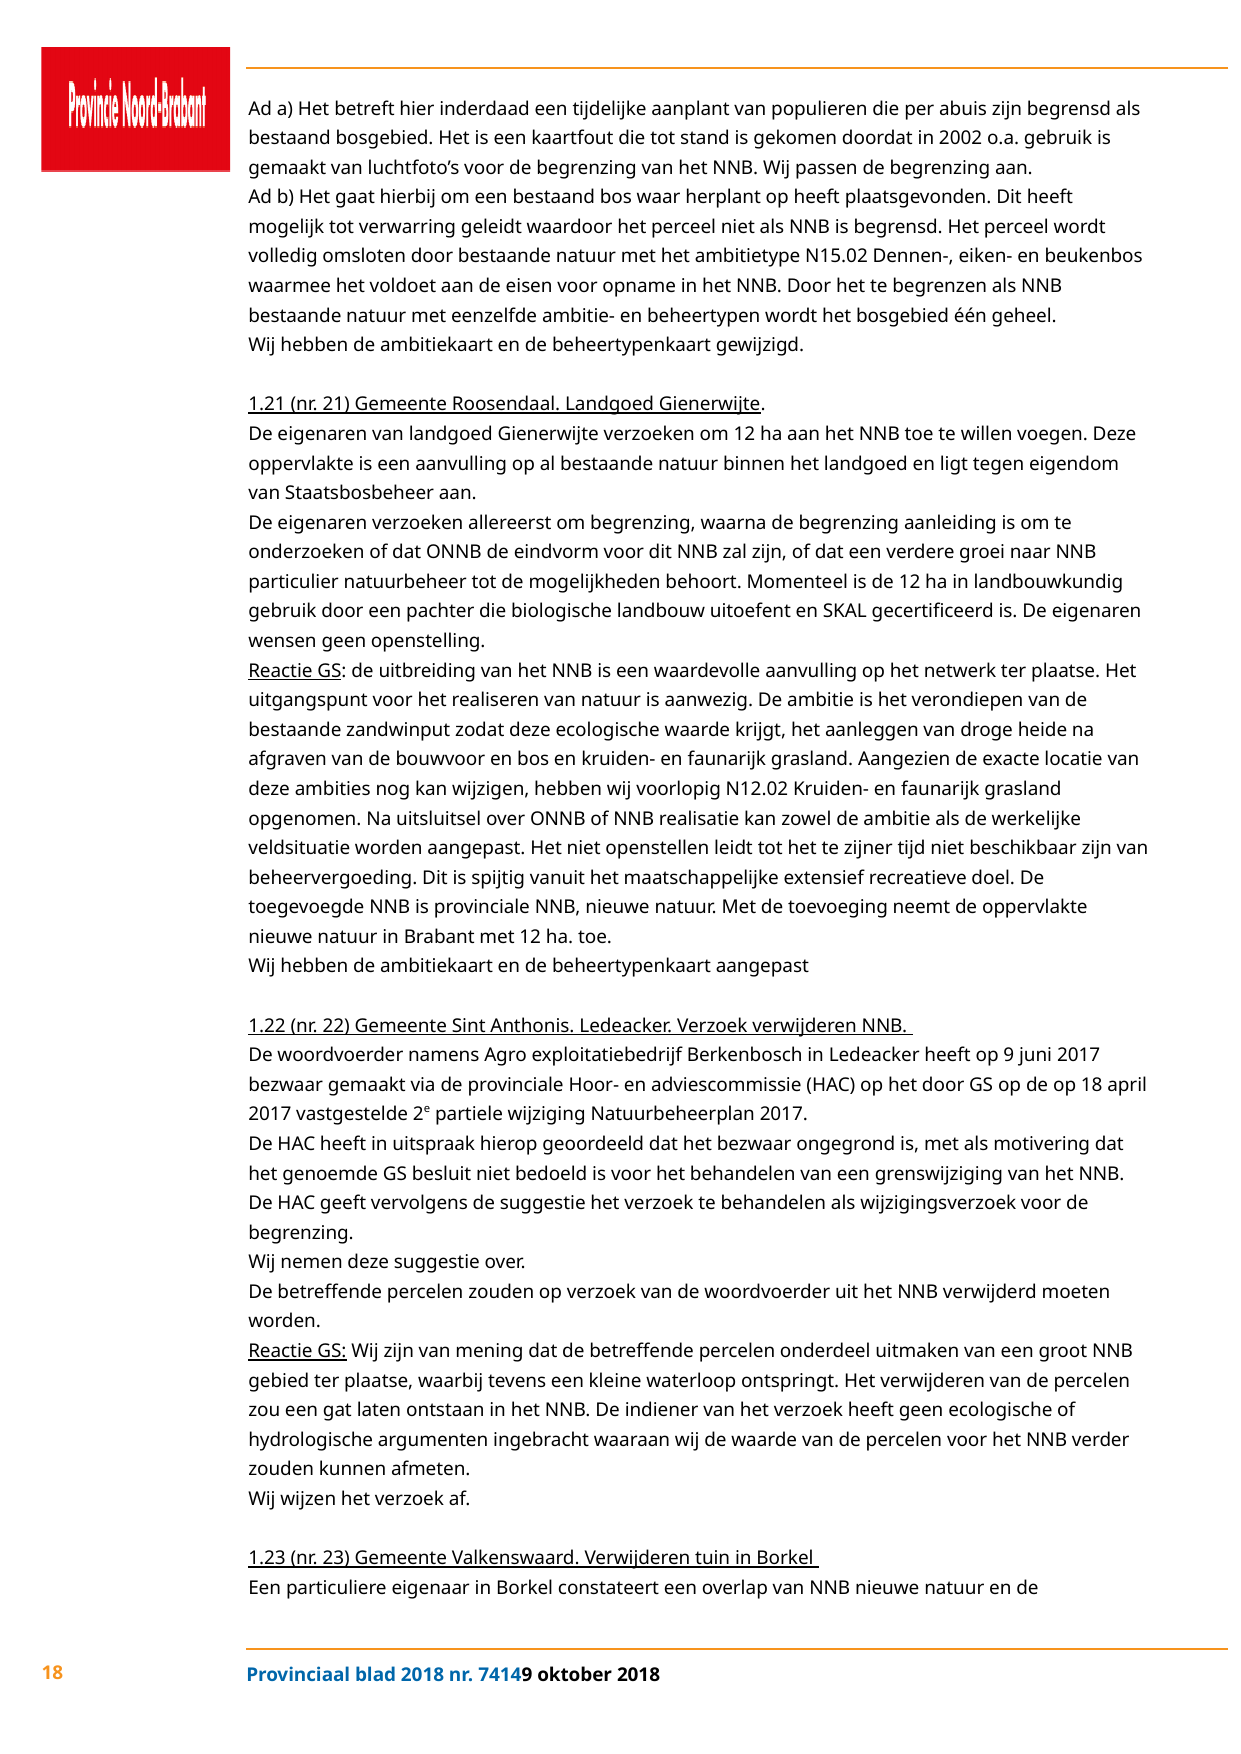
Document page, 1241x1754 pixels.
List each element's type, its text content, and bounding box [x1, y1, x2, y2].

text De eigenaren van landgoed Gienerwijte verzoeken om 12 ha aan het NNB toe te willen voegen. Deze oppervlakte is een aanvulling op al bestaande natuur binnen het landgoed en ligt tegen eigendom van Staatsbosbeheer aan. [248, 420, 1152, 505]
text Ad a) Het betreft hier inderdaad een tijdelijke aanplant van populieren die per abuis zijn begrensd als bestaand bosgebied. Het is een kaartfout die tot stand is gekomen doordat in 2002 o.a. gebruik is gemaakt van luchtfoto’s voor de begrenzing van het NNB. Wij passen de begrenzing aan. [248, 95, 1152, 180]
text De woordvoerder namens Agro exploitatiebedrijf Berkenbosch in Ledeacker heeft op 9 juni 2017 bezwaar gemaakt via de provinciale Hoor- en adviescommissie (HAC) op het door GS op de op 18 april 2017 vastgestelde 2e partiele wijziging Natuurbeheerplan 2017. [248, 1041, 1152, 1126]
text De HAC heeft in uitspraak hierop geoordeeld dat het bezwaar ongegrond is, met als motivering dat het genoemde GS besluit niet bedoeld is voor het behandelen van een grenswijziging van het NNB. De HAC geeft vervolgens de suggestie het verzoek te behandelen als wijzigingsverzoek voor de begrenzing. [248, 1130, 1152, 1245]
text Wij nemen deze suggestie over. [248, 1248, 1152, 1274]
text 1.22 (nr. 22) Gemeente Sint Anthonis. Ledeacker. Verzoek verwijderen NNB. [248, 1012, 1152, 1038]
text Reactie GS: Wij zijn van mening dat de betreffende percelen onderdeel uitmaken van een groot NNB gebied ter plaatse, waarbij tevens een kleine waterloop ontspringt. Het verwijderen van de percelen zou een gat laten ontstaan in het NNB. De indiener van het verzoek heeft geen ecologische of hydrologische argumenten ingebracht waaraan wij de waarde van de percelen voor het NNB verder zouden kunnen afmeten. [248, 1337, 1152, 1481]
text Reactie GS: de uitbreiding van het NNB is een waardevolle aanvulling op het netwerk ter plaatse. Het uitgangspunt voor het realiseren van natuur is aanwezig. De ambitie is het verondiepen van de bestaande zandwinput zodat deze ecologische waarde krijgt, het aanleggen van droge heide na afgraven van de bouwvoor en bos en kruiden- en faunarijk grasland. Aangezien de exacte locatie van deze ambities nog kan wijzigen, hebben wij voorlopig N12.02 Kruiden- en faunarijk grasland opgenomen. Na uitsluitsel over ONNB of NNB realisatie kan zowel de ambitie als de werkelijke veldsituatie worden aangepast. Het niet openstellen leidt tot het te zijner tijd niet beschikbaar zijn van beheervergoeding. Dit is spijtig vanuit het maatschappelijke extensief recreatieve doel. De toegevoegde NNB is provinciale NNB, nieuwe natuur. Met de toevoeging neemt de oppervlakte nieuwe natuur in Brabant met 12 ha. toe. [248, 657, 1152, 949]
text Wij wijzen het verzoek af. [248, 1485, 1152, 1511]
text Ad b) Het gaat hierbij om een bestaand bos waar herplant op heeft plaatsgevonden. Dit heeft mogelijk tot verwarring geleidt waardoor het perceel niet als NNB is begrensd. Het perceel wordt volledig omsloten door bestaande natuur met het ambitietype N15.02 Dennen-, eiken- en beukenbos waarmee het voldoet aan de eisen voor opname in het NNB. Door het te begrenzen als NNB bestaande natuur met eenzelfde ambitie- en beheertypen wordt het bosgebied één geheel. [248, 183, 1152, 328]
text 1.21 (nr. 21) Gemeente Roosendaal. Landgoed Gienerwijte. [248, 391, 1152, 416]
text Wij hebben de ambitiekaart en de beheertypenkaart gewijzigd. [248, 331, 1152, 357]
text De betreffende percelen zouden op verzoek van de woordvoerder uit het NNB verwijderd moeten worden. [248, 1278, 1152, 1333]
text 1.23 (nr. 23) Gemeente Valkenswaard. Verwijderen tuin in Borkel [248, 1544, 1152, 1570]
text Wij hebben de ambitiekaart en de beheertypenkaart aangepast [248, 953, 1152, 978]
text De eigenaren verzoeken allereerst om begrenzing, waarna de begrenzing aanleiding is om te onderzoeken of dat ONNB de eindvorm voor dit NNB zal zijn, of dat een verdere groei naar NNB particulier natuurbeheer tot de mogelijkheden behoort. Momenteel is de 12 ha in landbouwkundig gebruik door een pachter die biologische landbouw uitoefent en SKAL gecertificeerd is. De eigenaren wensen geen openstelling. [248, 509, 1152, 653]
picture [41, 47, 231, 172]
text Een particuliere eigenaar in Borkel constateert een overlap van NNB nieuwe natuur en de [248, 1574, 1152, 1600]
